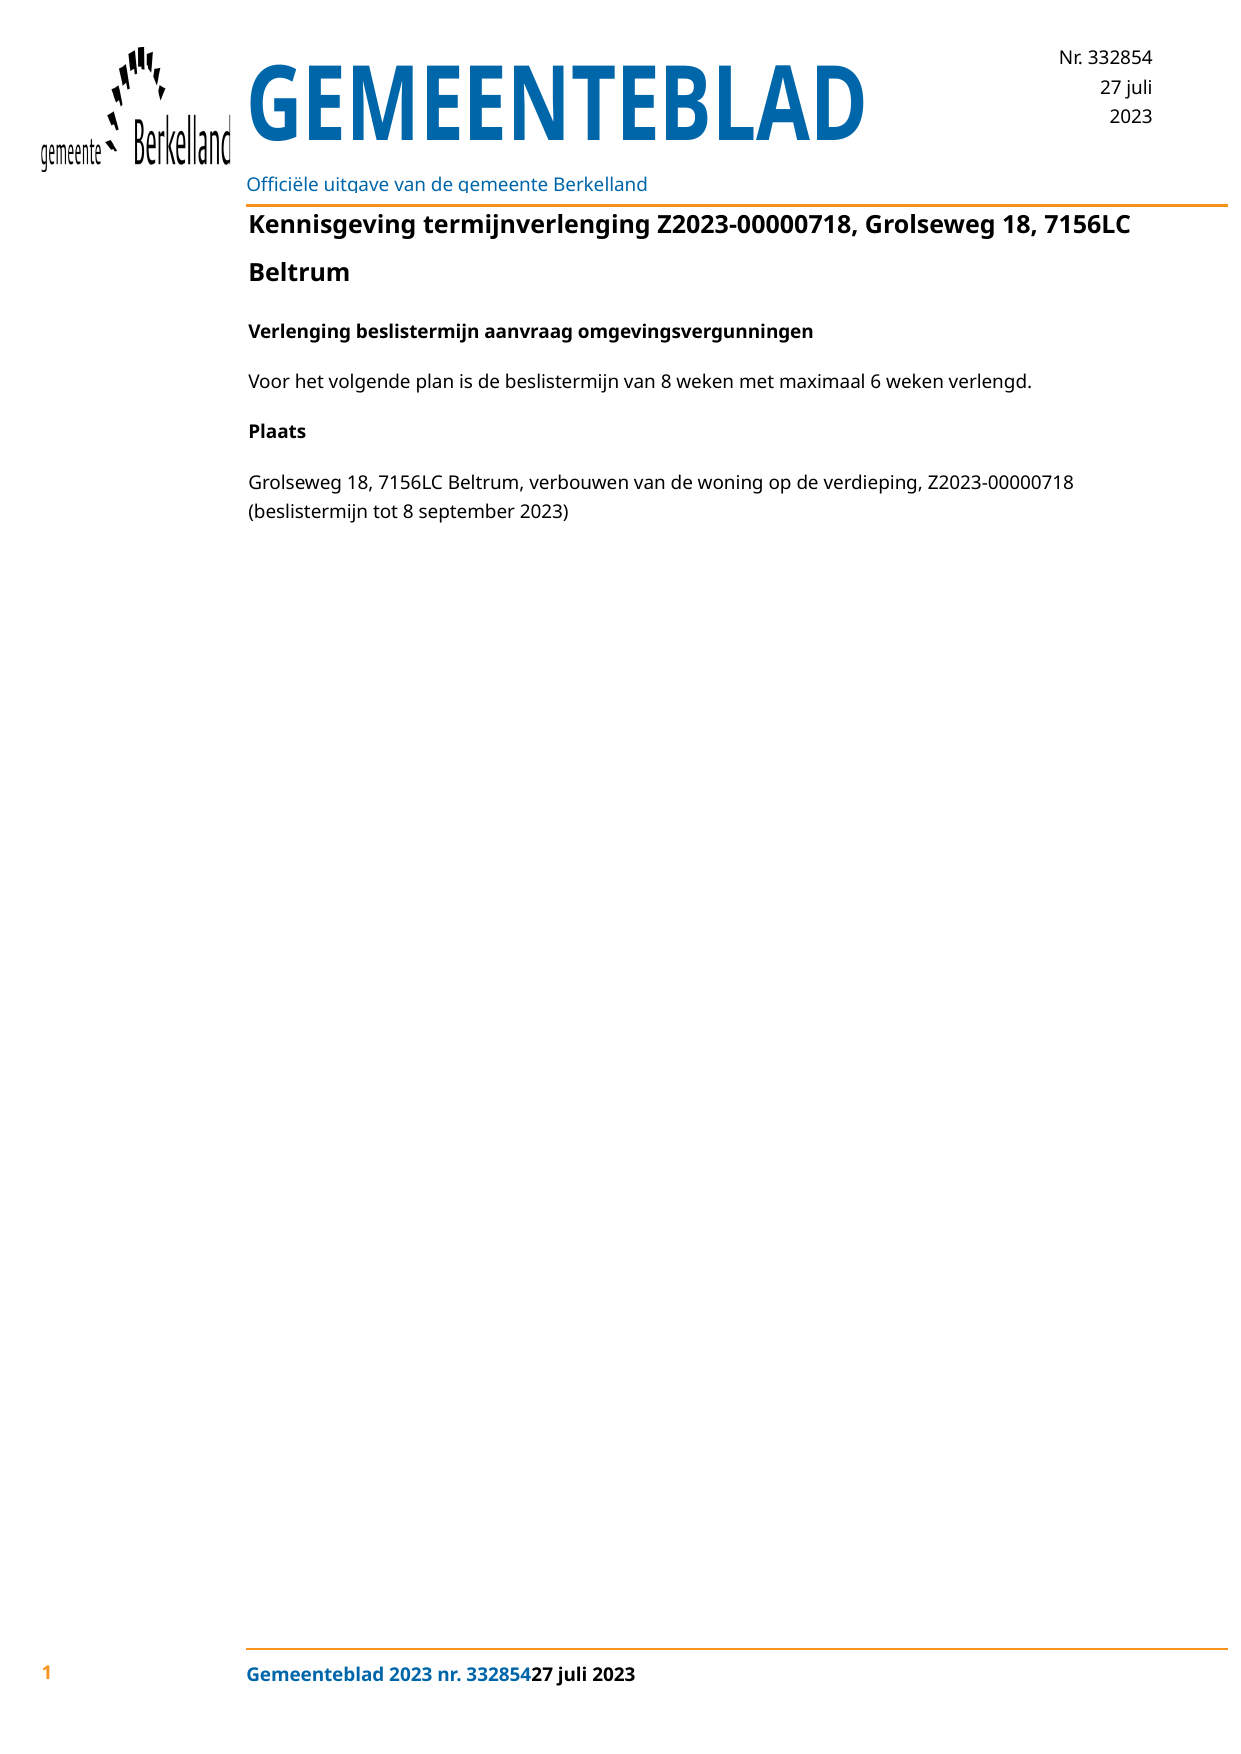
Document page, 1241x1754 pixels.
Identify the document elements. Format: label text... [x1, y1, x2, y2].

text Kennisgeving termijnverlenging Z2023-00000718, Grolseweg 18, 7156LC Beltrum [248, 207, 1152, 288]
text Grolseweg 18, 7156LC Beltrum, verbouwen van de woning op de verdieping, Z2023-00000718 (beslistermijn tot 8 september 2023) [248, 469, 1152, 524]
picture [41, 47, 231, 172]
text Plaats [248, 419, 1152, 444]
text Voor het volgende plan is de beslistermijn van 8 weken met maximaal 6 weken verlengd. [248, 368, 1152, 394]
text Verlenging beslistermijn aanvraag omgevingsvergunningen [248, 318, 1152, 344]
